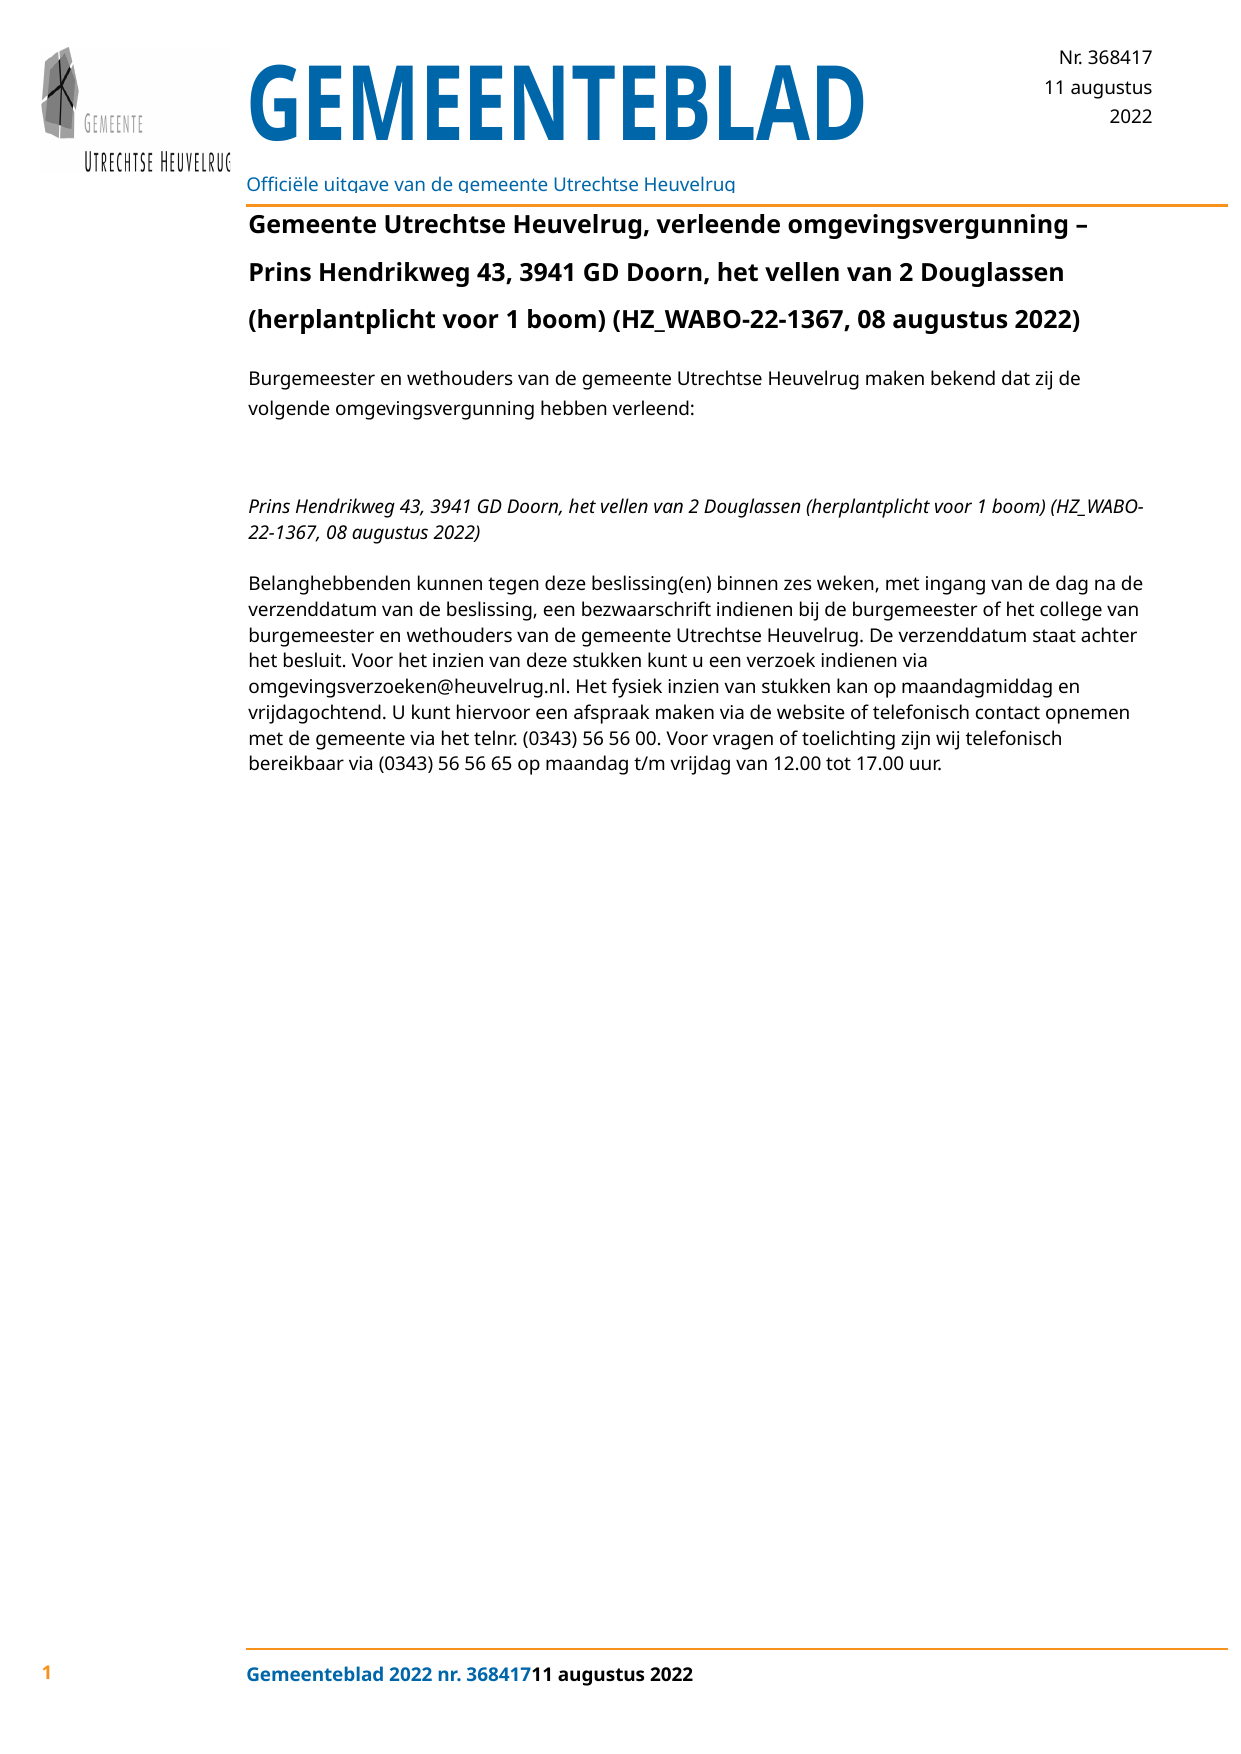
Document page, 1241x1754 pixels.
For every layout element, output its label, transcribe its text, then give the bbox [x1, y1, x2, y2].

text Prins Hendrikweg 43, 3941 GD Doorn, het vellen van 2 Douglassen (herplantplicht voor 1 boom) (HZ_WABO-22-1367, 08 augustus 2022) [248, 493, 1152, 545]
text Gemeente Utrechtse Heuvelrug, verleende omgevingsvergunning – Prins Hendrikweg 43, 3941 GD Doorn, het vellen van 2 Douglassen (herplantplicht voor 1 boom) (HZ_WABO-22-1367, 08 augustus 2022) [248, 207, 1152, 336]
text Burgemeester en wethouders van de gemeente Utrechtse Heuvelrug maken bekend dat zij de volgende omgevingsvergunning hebben verleend: [248, 366, 1152, 421]
picture [41, 47, 231, 172]
text Belanghebbenden kunnen tegen deze beslissing(en) binnen zes weken, met ingang van de dag na de verzenddatum van de beslissing, een bezwaarschrift indienen bij de burgemeester of het college van burgemeester en wethouders van de gemeente Utrechtse Heuvelrug. De verzenddatum staat achter het besluit. Voor het inzien van deze stukken kunt u een verzoek indienen via omgevingsverzoeken@heuvelrug.nl. Het fysiek inzien van stukken kan op maandagmiddag en vrijdagochtend. U kunt hiervoor een afspraak maken via de website of telefonisch contact opnemen met de gemeente via het telnr. (0343) 56 56 00. Voor vragen of toelichting zijn wij telefonisch bereikbaar via (0343) 56 56 65 op maandag t/m vrijdag van 12.00 tot 17.00 uur. [248, 571, 1152, 776]
